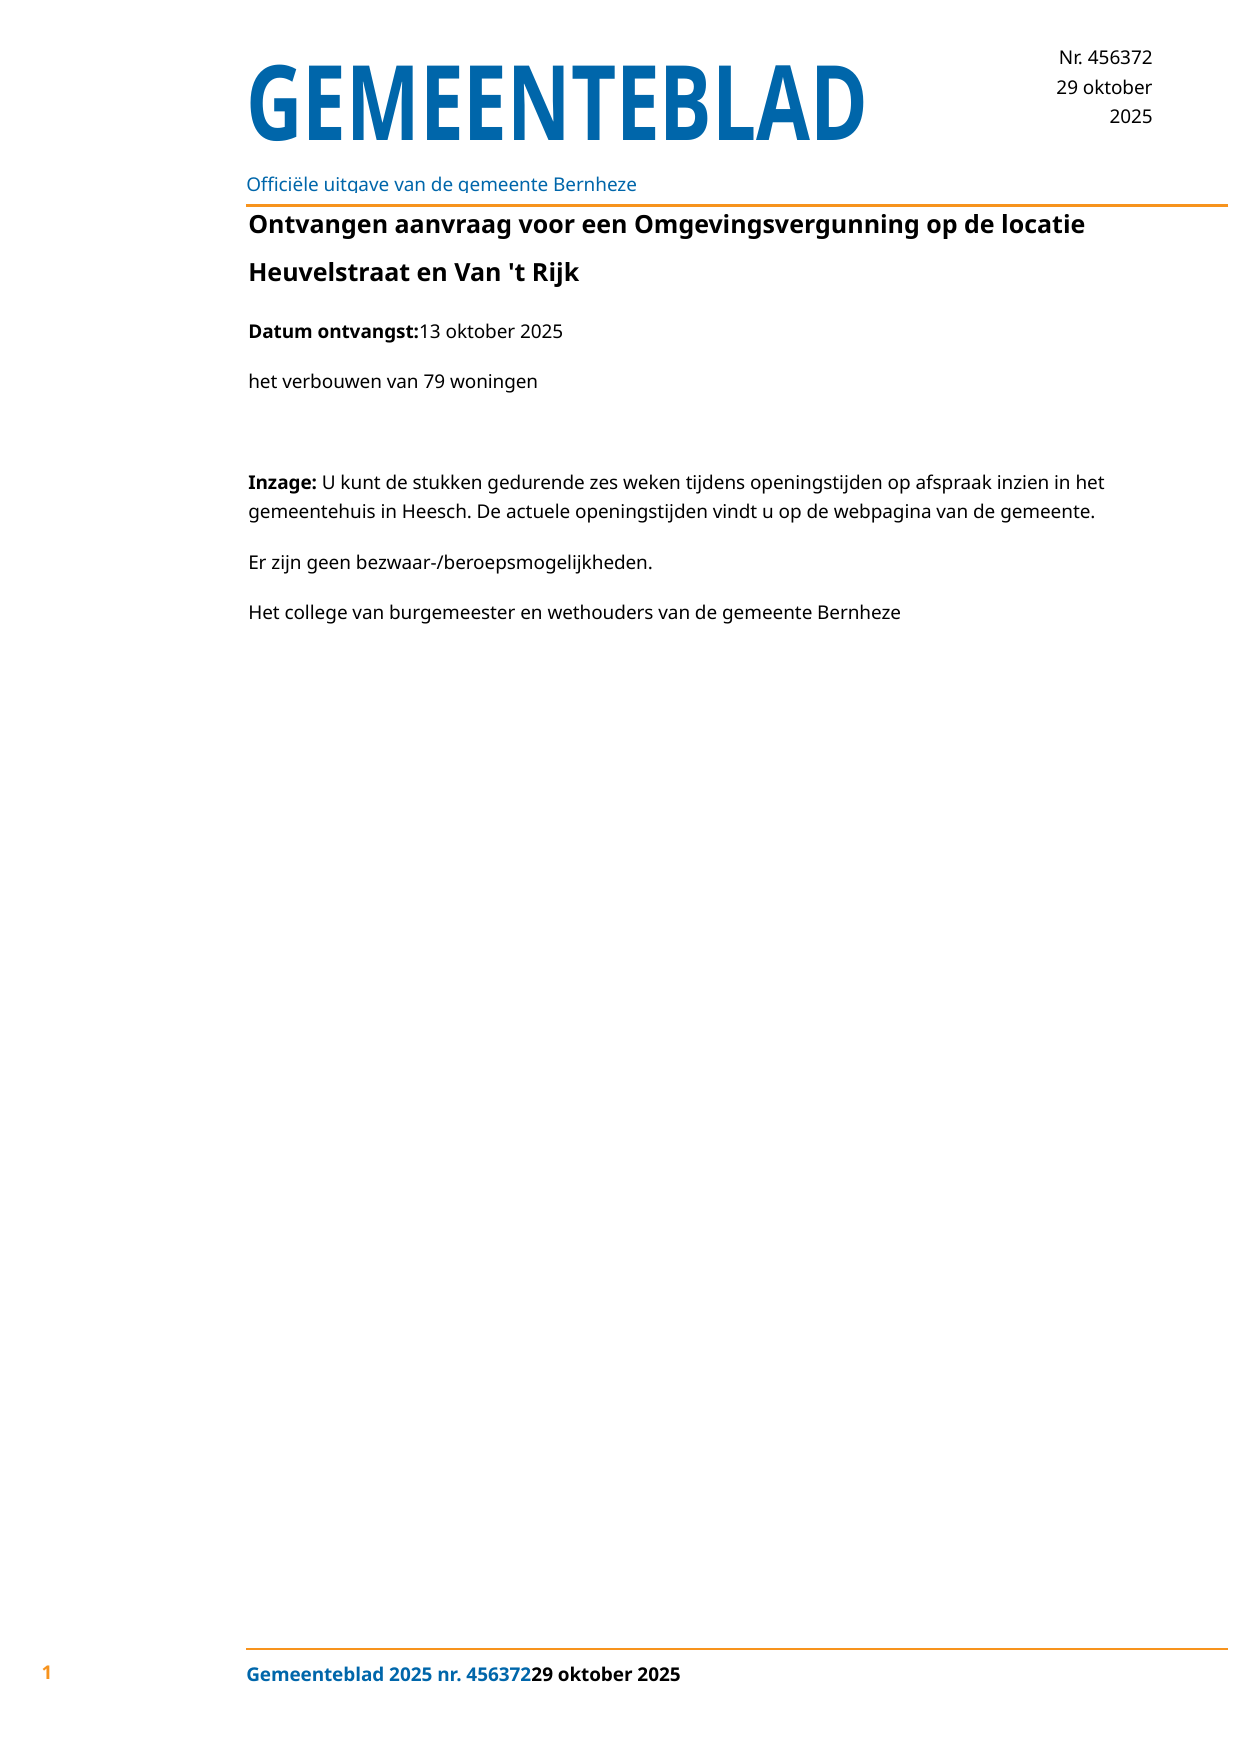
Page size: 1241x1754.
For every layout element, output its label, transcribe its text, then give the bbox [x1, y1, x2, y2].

text Het college van burgemeester en wethouders van de gemeente Bernheze [248, 599, 1152, 625]
text Inzage: U kunt de stukken gedurende zes weken tijdens openingstijden op afspraak inzien in het gemeentehuis in Heesch. De actuele openingstijden vindt u op de webpagina van de gemeente. [248, 469, 1152, 524]
text het verbouwen van 79 woningen [248, 368, 1152, 394]
text Er zijn geen bezwaar-/beroepsmogelijkheden. [248, 549, 1152, 575]
picture [41, 47, 231, 172]
text Datum ontvangst:13 oktober 2025 [248, 318, 1152, 344]
text Ontvangen aanvraag voor een Omgevingsvergunning op de locatie Heuvelstraat en Van 't Rijk [248, 207, 1152, 288]
